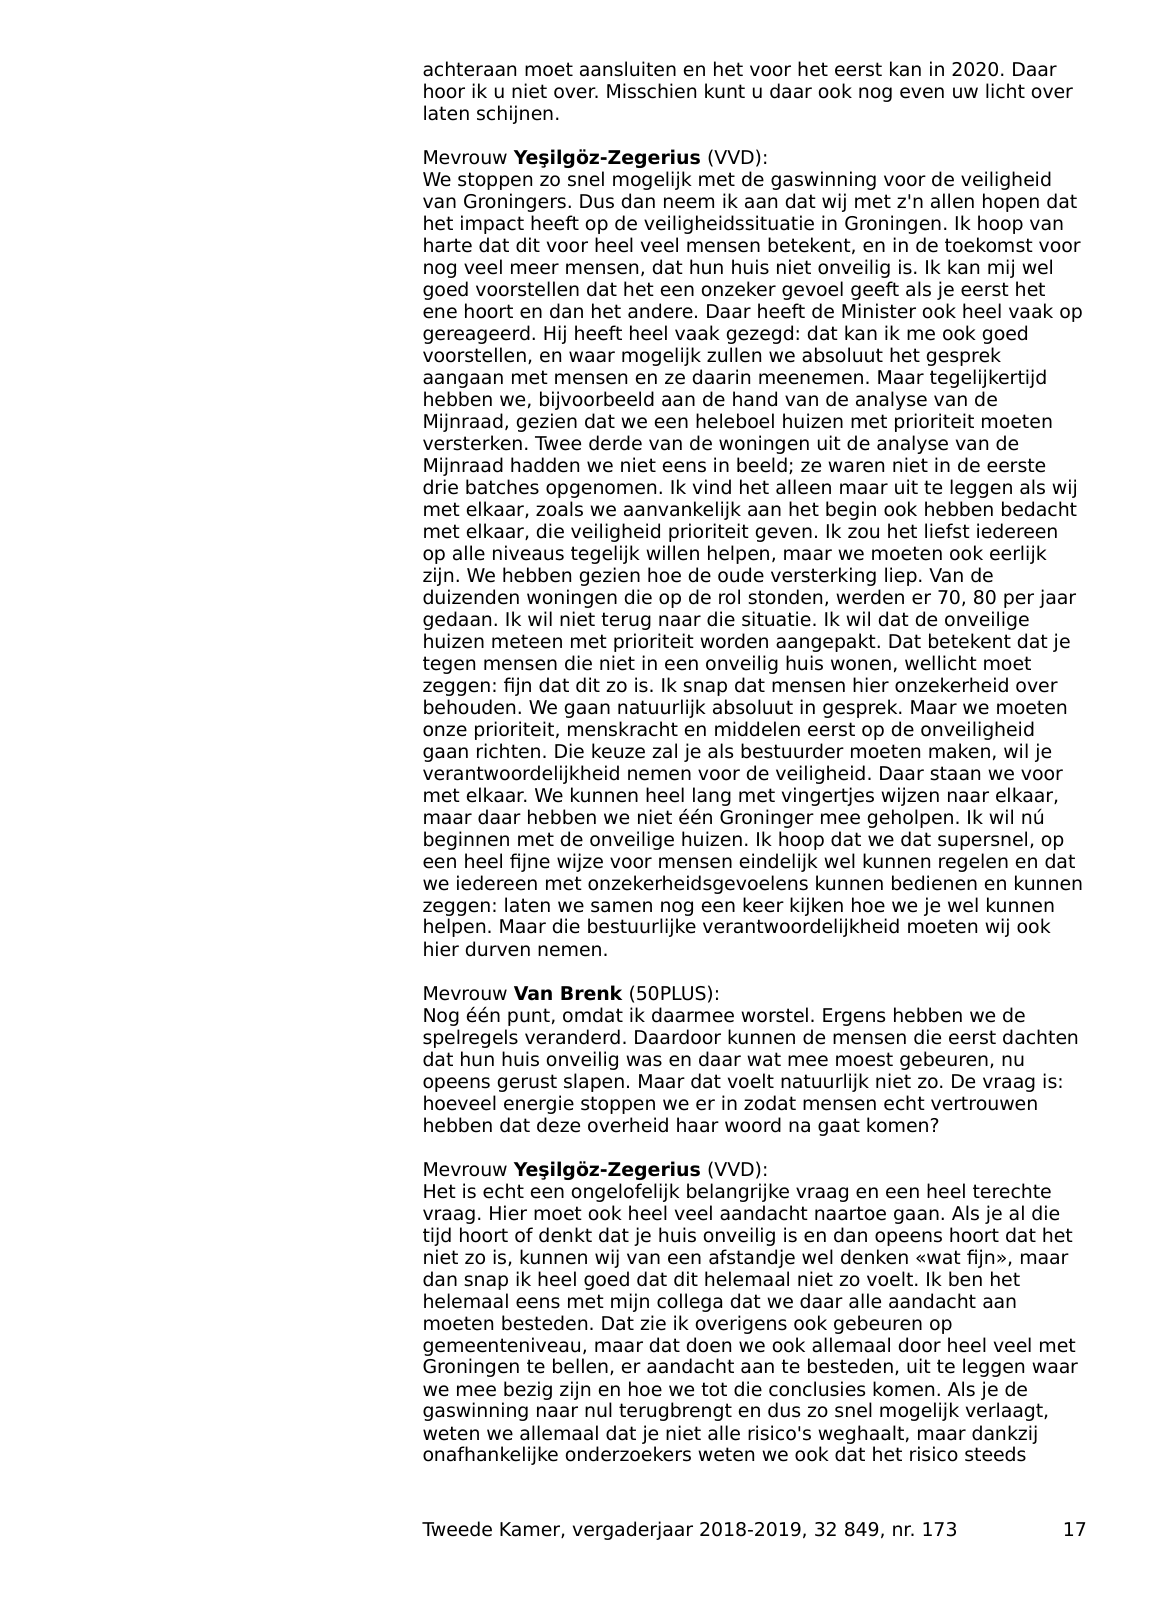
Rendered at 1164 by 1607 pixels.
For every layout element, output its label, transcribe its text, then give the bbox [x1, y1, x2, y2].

text achteraan moet aansluiten en het voor het eerst kan in 2020. Daar hoor ik u niet over. Misschien kunt u daar ook nog even uw licht over laten schijnen. [422, 59, 1087, 125]
text We stoppen zo snel mogelijk met de gaswinning voor de veiligheid van Groningers. Dus dan neem ik aan dat wij met z'n allen hopen dat het impact heeft op de veiligheidssituatie in Groningen. Ik hoop van harte dat dit voor heel veel mensen betekent, en in de toekomst voor nog veel meer mensen, dat hun huis niet onveilig is. Ik kan mij wel goed voorstellen dat het een onzeker gevoel geeft als je eerst het ene hoort en dan het andere. Daar heeft de Minister ook heel vaak op gereageerd. Hij heeft heel vaak gezegd: dat kan ik me ook goed voorstellen, en waar mogelijk zullen we absoluut het gesprek aangaan met mensen en ze daarin meenemen. Maar tegelijkertijd hebben we, bijvoorbeeld aan de hand van de analyse van de Mijnraad, gezien dat we een heleboel huizen met prioriteit moeten versterken. Twee derde van de woningen uit de analyse van de Mijnraad hadden we niet eens in beeld; ze waren niet in de eerste drie batches opgenomen. Ik vind het alleen maar uit te leggen als wij met elkaar, zoals we aanvankelijk aan het begin ook hebben bedacht met elkaar, die veiligheid prioriteit geven. Ik zou het liefst iedereen op alle niveaus tegelijk willen helpen, maar we moeten ook eerlijk zijn. We hebben gezien hoe de oude versterking liep. Van de duizenden woningen die op de rol stonden, werden er 70, 80 per jaar gedaan. Ik wil niet terug naar die situatie. Ik wil dat de onveilige huizen meteen met prioriteit worden aangepakt. Dat betekent dat je tegen mensen die niet in een onveilig huis wonen, wellicht moet zeggen: fijn dat dit zo is. Ik snap dat mensen hier onzekerheid over behouden. We gaan natuurlijk absoluut in gesprek. Maar we moeten onze prioriteit, menskracht en middelen eerst op de onveiligheid gaan richten. Die keuze zal je als bestuurder moeten maken, wil je verantwoordelijkheid nemen voor de veiligheid. Daar staan we voor met elkaar. We kunnen heel lang met vingertjes wijzen naar elkaar, maar daar hebben we niet één Groninger mee geholpen. Ik wil nú beginnen met de onveilige huizen. Ik hoop dat we dat supersnel, op een heel fijne wijze voor mensen eindelijk wel kunnen regelen en dat we iedereen met onzekerheidsgevoelens kunnen bedienen en kunnen zeggen: laten we samen nog een keer kijken hoe we je wel kunnen helpen. Maar die bestuurlijke verantwoordelijkheid moeten wij ook hier durven nemen. [422, 169, 1087, 960]
text Nog één punt, omdat ik daarmee worstel. Ergens hebben we de spelregels veranderd. Daardoor kunnen de mensen die eerst dachten dat hun huis onveilig was en daar wat mee moest gebeuren, nu opeens gerust slapen. Maar dat voelt natuurlijk niet zo. De vraag is: hoeveel energie stoppen we er in zodat mensen echt vertrouwen hebben dat deze overheid haar woord na gaat komen? [422, 1004, 1087, 1136]
text Mevrouw Yeşilgöz-Zegerius (VVD): [422, 147, 1087, 169]
text Het is echt een ongelofelijk belangrijke vraag en een heel terechte vraag. Hier moet ook heel veel aandacht naartoe gaan. Als je al die tijd hoort of denkt dat je huis onveilig is en dan opeens hoort dat het niet zo is, kunnen wij van een afstandje wel denken «wat fijn», maar dan snap ik heel goed dat dit helemaal niet zo voelt. Ik ben het helemaal eens met mijn collega dat we daar alle aandacht aan moeten besteden. Dat zie ik overigens ook gebeuren op gemeenteniveau, maar dat doen we ook allemaal door heel veel met Groningen te bellen, er aandacht aan te besteden, uit te leggen waar we mee bezig zijn en hoe we tot die conclusies komen. Als je de gaswinning naar nul terugbrengt en dus zo snel mogelijk verlaagt, weten we allemaal dat je niet alle risico's weghaalt, maar dankzij onafhankelijke onderzoekers weten we ook dat het risico steeds [422, 1181, 1087, 1466]
text Mevrouw Van Brenk (50PLUS): [422, 983, 1087, 1004]
text Mevrouw Yeşilgöz-Zegerius (VVD): [422, 1159, 1087, 1181]
